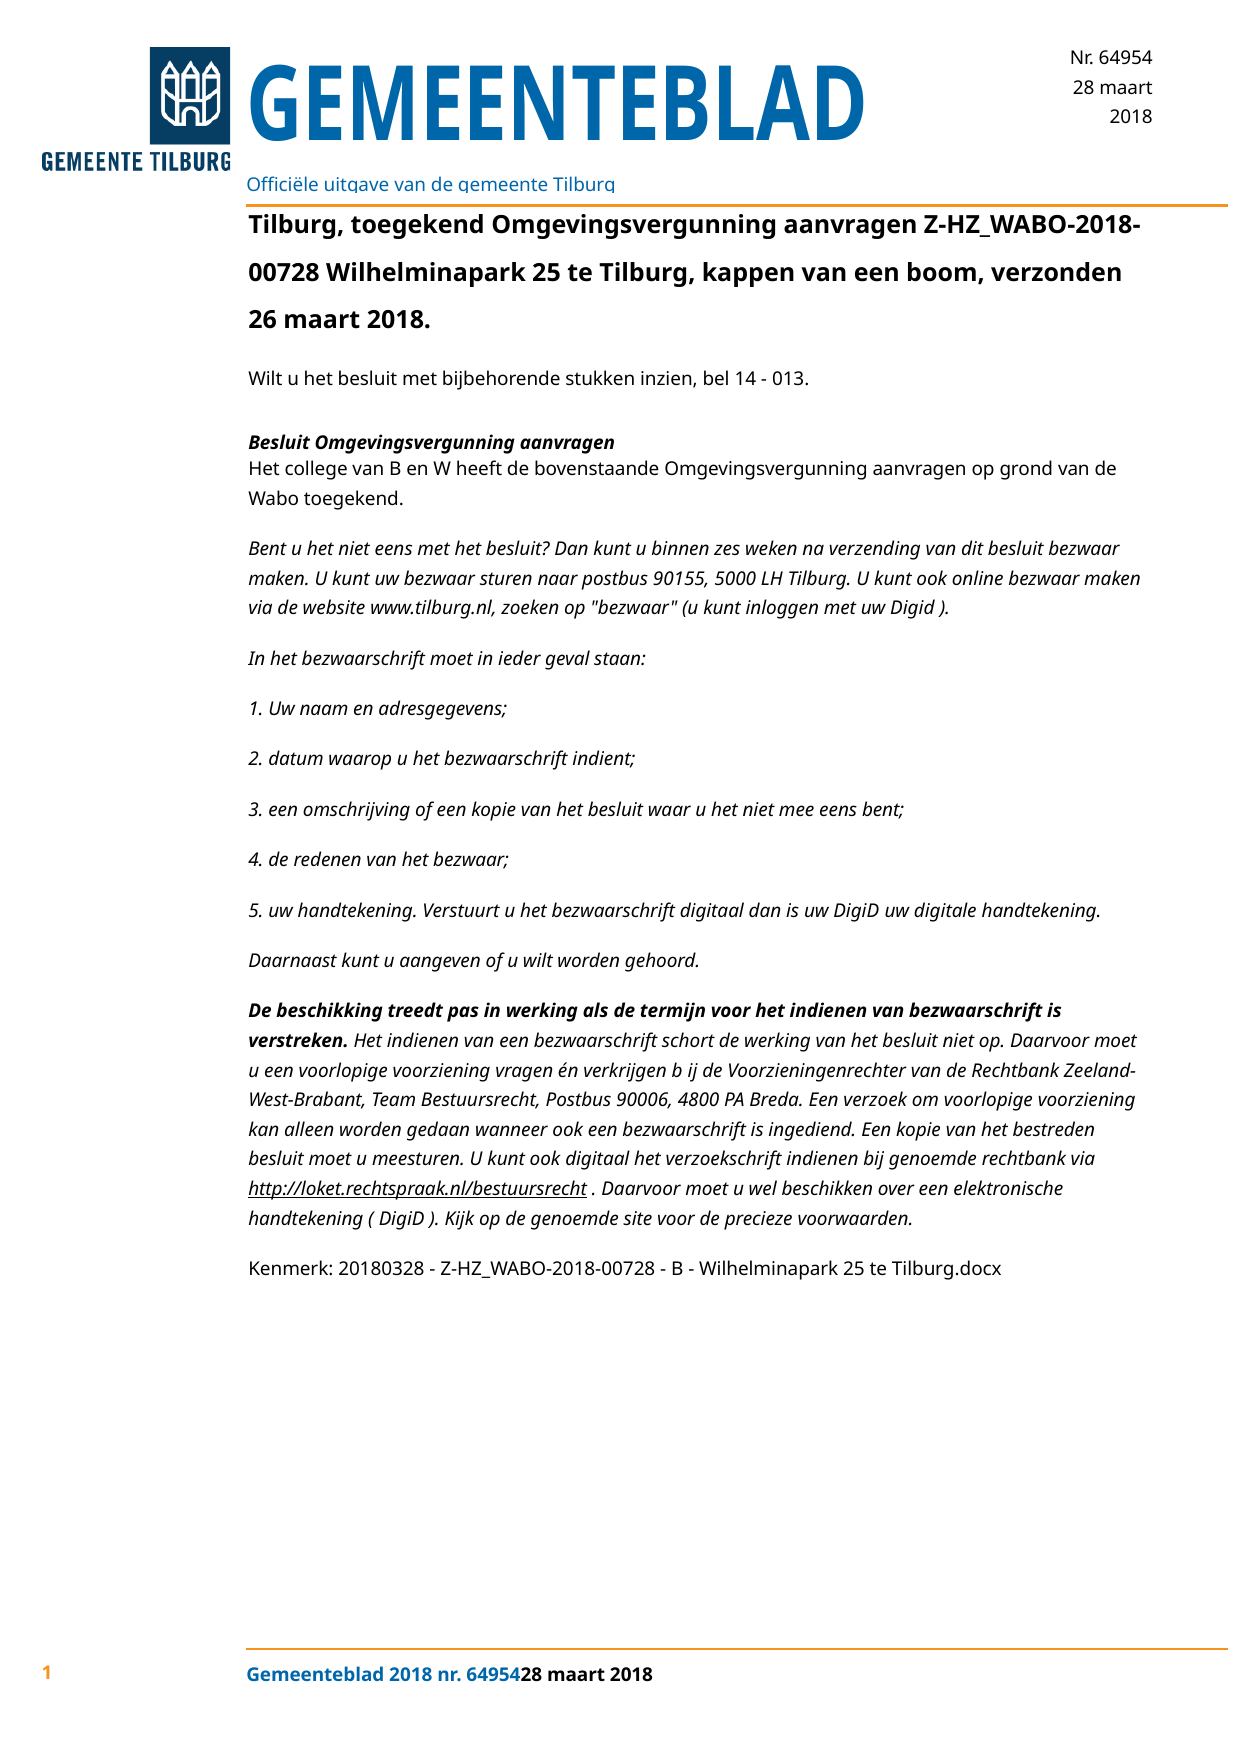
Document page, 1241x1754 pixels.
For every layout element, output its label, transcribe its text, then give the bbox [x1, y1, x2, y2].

text Kenmerk: 20180328 - Z-HZ_WABO-2018-00728 - B - Wilhelminapark 25 te Tilburg.docx [248, 1255, 1152, 1281]
text Bent u het niet eens met het besluit? Dan kunt u binnen zes weken na verzending van dit besluit bezwaar maken. U kunt uw bezwaar sturen naar postbus 90155, 5000 LH Tilburg. U kunt ook online bezwaar maken via de website www.tilburg.nl, zoeken op "bezwaar" (u kunt inloggen met uw Digid ). [248, 535, 1152, 620]
picture [41, 47, 231, 172]
text Besluit Omgevingsvergunning aanvragen [248, 429, 1152, 455]
text 2. datum waarop u het bezwaarschrift indient; [248, 746, 1152, 771]
text Het college van B en W heeft de bovenstaande Omgevingsvergunning aanvragen op grond van de Wabo toegekend. [248, 455, 1152, 511]
text 1. Uw naam en adresgegevens; [248, 695, 1152, 721]
text De beschikking treedt pas in werking als de termijn voor het indienen van bezwaarschrift is verstreken. Het indienen van een bezwaarschrift schort de werking van het besluit niet op. Daarvoor moet u een voorlopige voorziening vragen én verkrijgen b ij de Voorzieningenrechter van de Rechtbank Zeeland-West-Brabant, Team Bestuursrecht, Postbus 90006, 4800 PA Breda. Een verzoek om voorlopige voorziening kan alleen worden gedaan wanneer ook een bezwaarschrift is ingediend. Een kopie van het bestreden besluit moet u meesturen. U kunt ook digitaal het verzoekschrift indienen bij genoemde rechtbank via http://loket.rechtspraak.nl/bestuursrecht . Daarvoor moet u wel beschikken over een elektronische handtekening ( DigiD ). Kijk op de genoemde site voor de precieze voorwaarden. [248, 998, 1152, 1231]
text 5. uw handtekening. Verstuurt u het bezwaarschrift digitaal dan is uw DigiD uw digitale handtekening. [248, 897, 1152, 923]
text Daarnaast kunt u aangeven of u wilt worden gehoord. [248, 947, 1152, 973]
text In het bezwaarschrift moet in ieder geval staan: [248, 645, 1152, 671]
text Tilburg, toegekend Omgevingsvergunning aanvragen Z-HZ_WABO-2018-00728 Wilhelminapark 25 te Tilburg, kappen van een boom, verzonden 26 maart 2018. [248, 207, 1152, 336]
text 4. de redenen van het bezwaar; [248, 846, 1152, 872]
text Wilt u het besluit met bijbehorende stukken inzien, bel 14 - 013. [248, 366, 1152, 391]
text 3. een omschrijving of een kopie van het besluit waar u het niet mee eens bent; [248, 796, 1152, 822]
